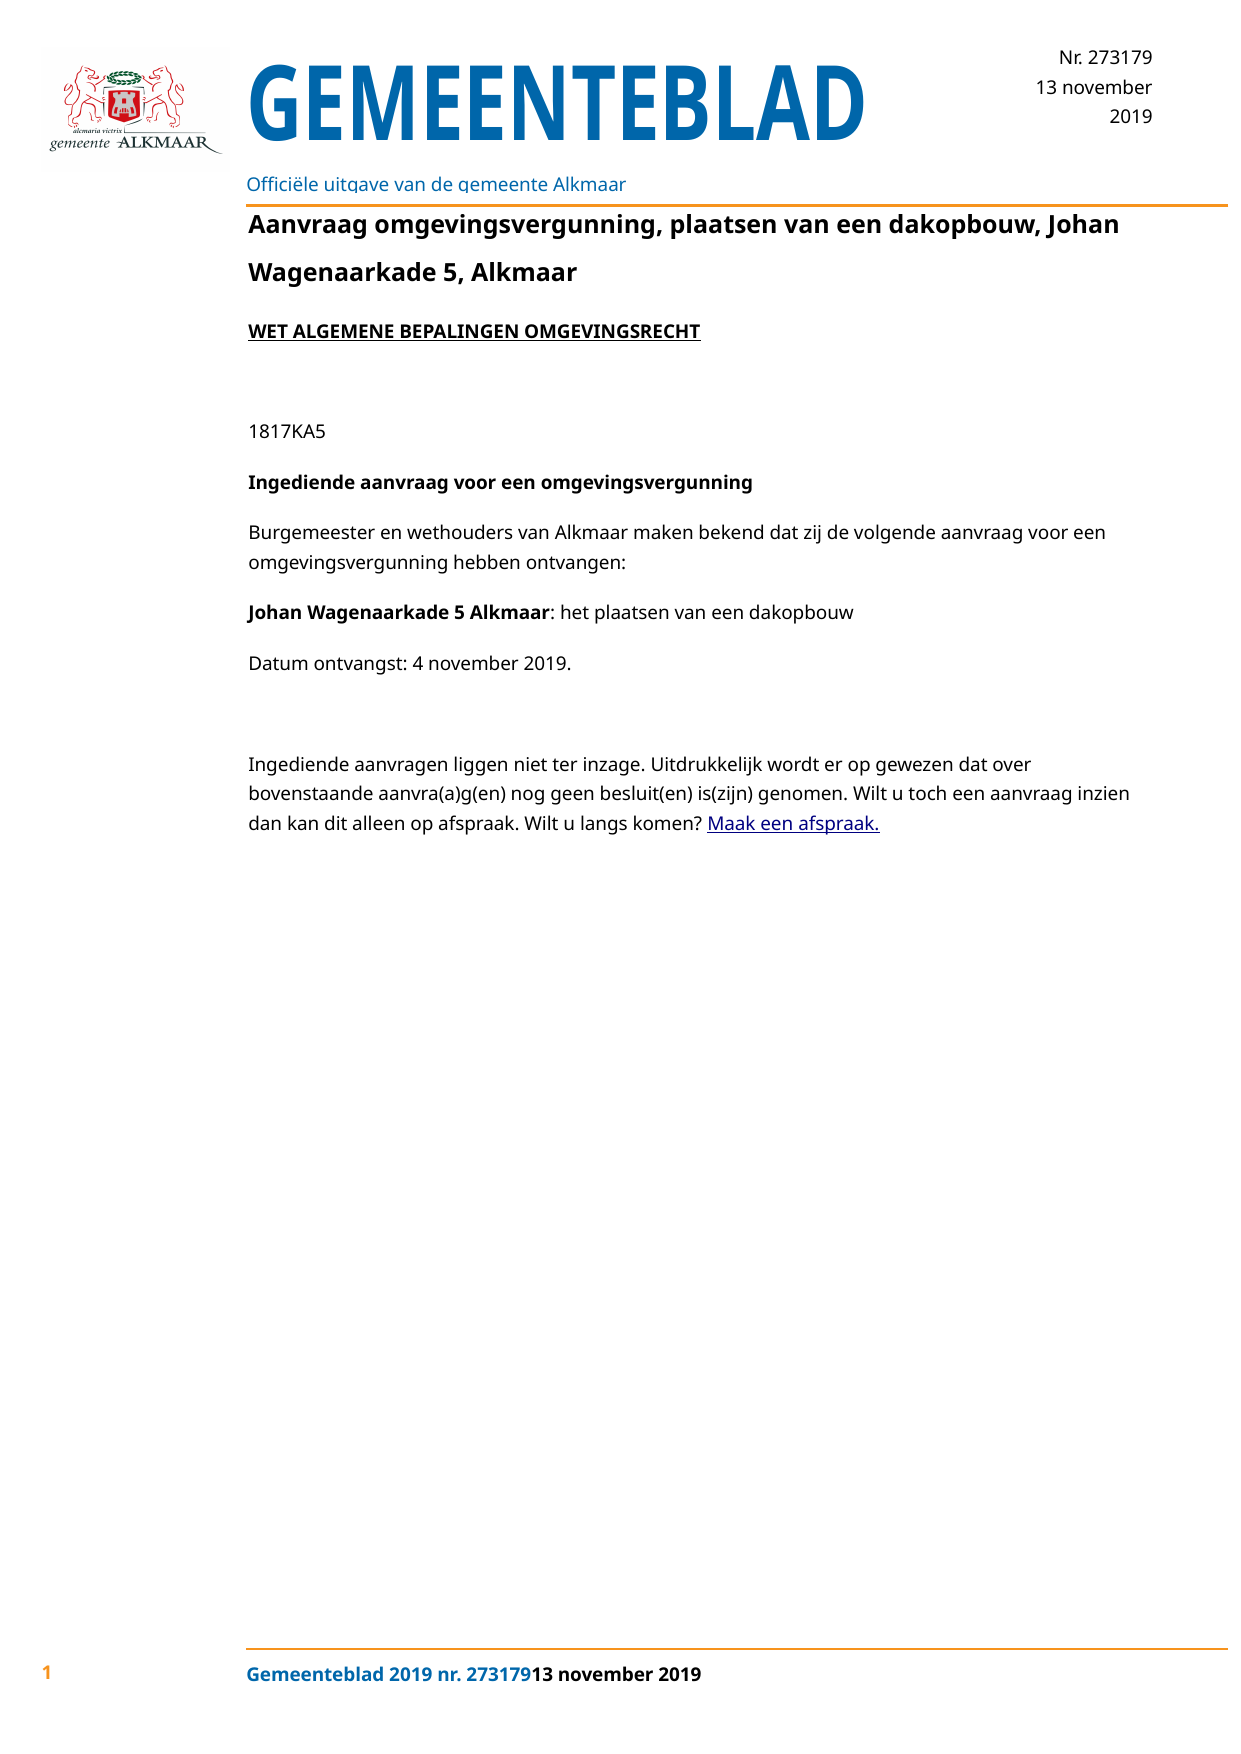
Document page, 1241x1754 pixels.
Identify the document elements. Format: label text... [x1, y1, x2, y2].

text WET ALGEMENE BEPALINGEN OMGEVINGSRECHT [248, 318, 1152, 344]
text Ingediende aanvraag voor een omgevingsvergunning [248, 469, 1152, 495]
text Datum ontvangst: 4 november 2019. [248, 650, 1152, 676]
text Ingediende aanvragen liggen niet ter inzage. Uitdrukkelijk wordt er op gewezen dat over bovenstaande aanvra(a)g(en) nog geen besluit(en) is(zijn) genomen. Wilt u toch een aanvraag inzien dan kan dit alleen op afspraak. Wilt u langs komen? Maak een afspraak. [248, 751, 1152, 836]
text Johan Wagenaarkade 5 Alkmaar: het plaatsen van een dakopbouw [248, 599, 1152, 625]
text Burgemeester en wethouders van Alkmaar maken bekend dat zij de volgende aanvraag voor een omgevingsvergunning hebben ontvangen: [248, 519, 1152, 575]
picture [41, 47, 231, 172]
text Aanvraag omgevingsvergunning, plaatsen van een dakopbouw, Johan Wagenaarkade 5, Alkmaar [248, 207, 1152, 288]
text 1817KA5 [248, 419, 1152, 444]
